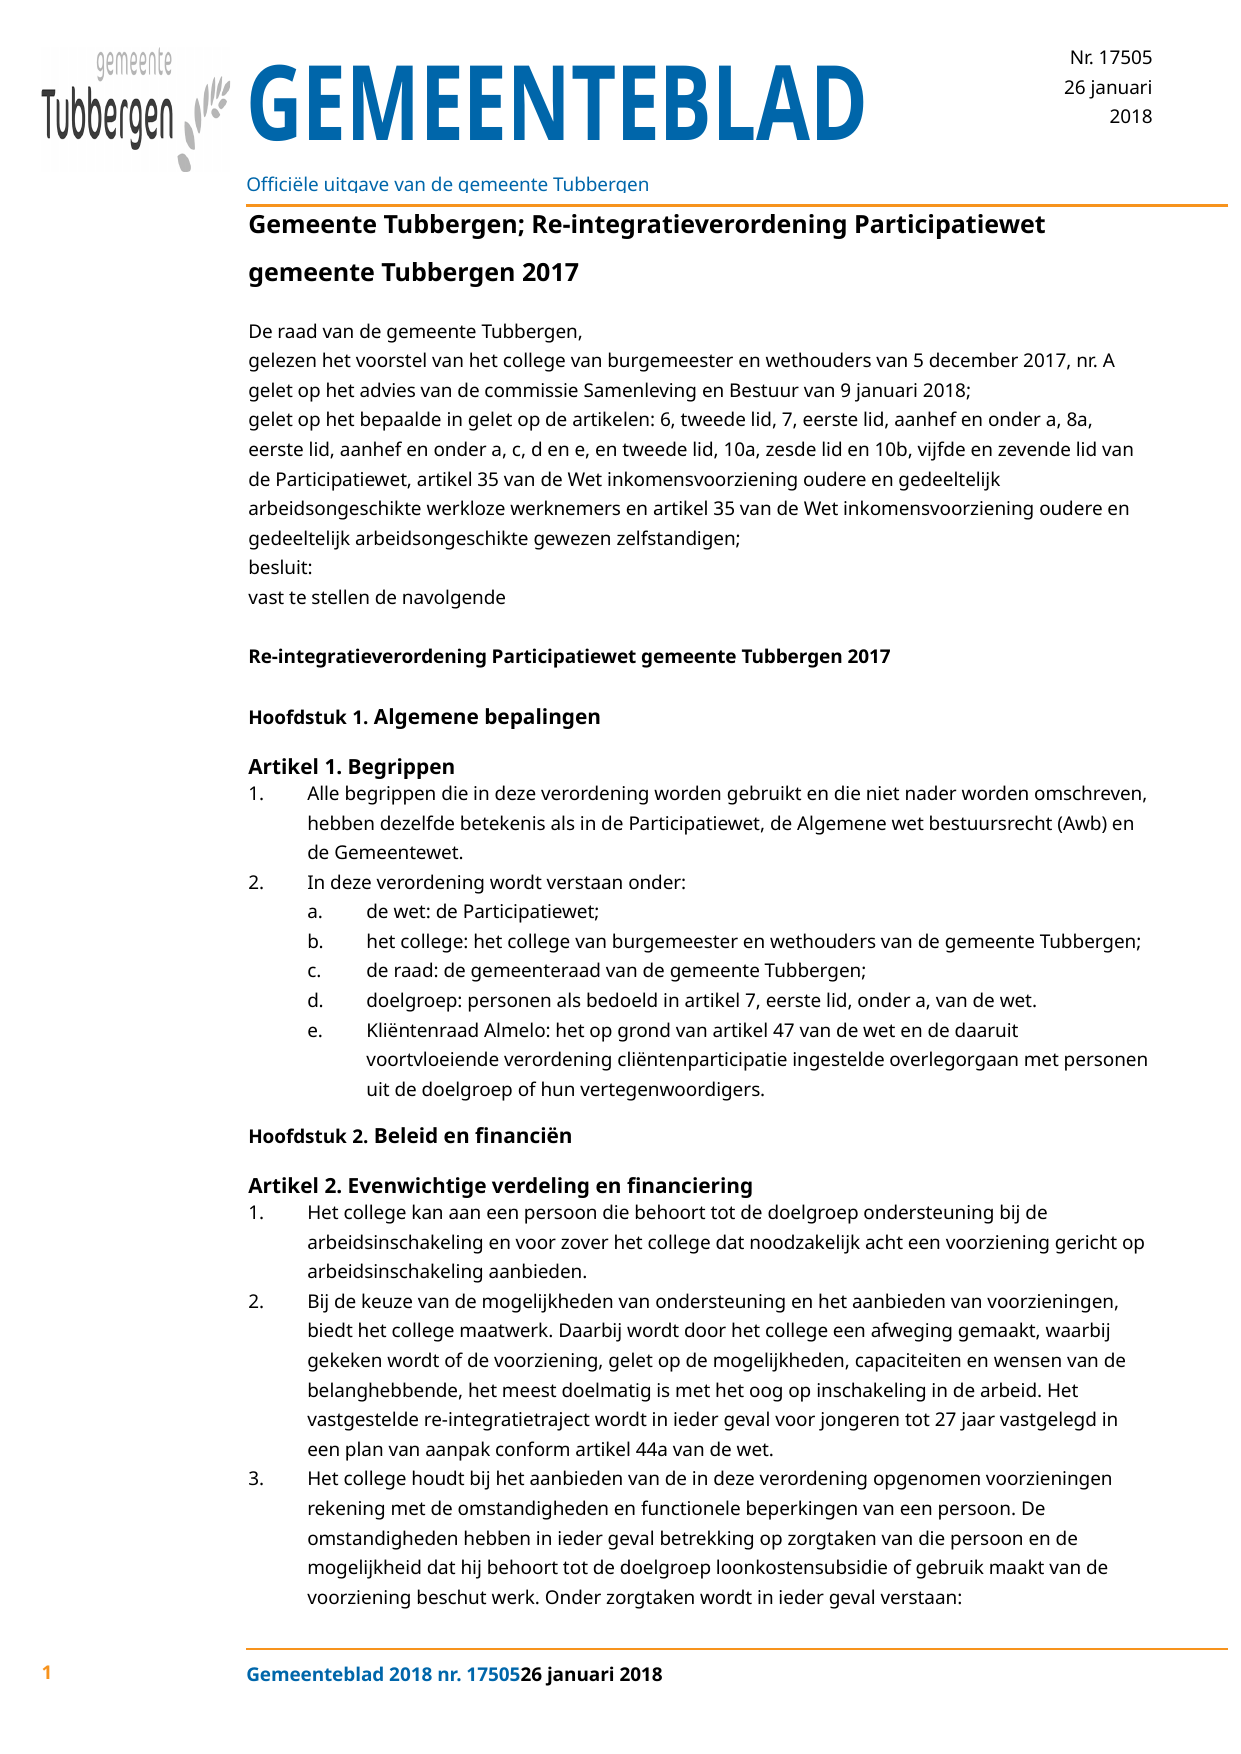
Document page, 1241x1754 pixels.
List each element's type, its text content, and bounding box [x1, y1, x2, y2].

text gelet op het advies van de commissie Samenleving en Bestuur van 9 januari 2018; [248, 377, 1152, 403]
list Het college houdt bij het aanbieden van de in deze verordening opgenomen voorzieningen rekening met de omstandigheden en functionele beperkingen van een persoon. De omstandigheden hebben in ieder geval betrekking op zorgtaken van die persoon en de mogelijkheid dat hij behoort tot de doelgroep loonkostensubsidie of gebruik maakt van de voorziening beschut werk. Onder zorgtaken wordt in ieder geval verstaan: [248, 1466, 1152, 1610]
text besluit: [248, 554, 1152, 580]
text Artikel 2. Evenwichtige verdeling en financiering [248, 1171, 1152, 1199]
text vast te stellen de navolgende [248, 584, 1152, 610]
list Alle begrippen die in deze verordening worden gebruikt en die niet nader worden omschreven, hebben dezelfde betekenis als in de Participatiewet, de Algemene wet bestuursrecht (Awb) en de Gemeentewet. [248, 780, 1152, 865]
list In deze verordening wordt verstaan onder: [248, 869, 1152, 895]
list doelgroep: personen als bedoeld in artikel 7, eerste lid, onder a, van de wet. [307, 987, 1152, 1013]
text gelet op het bepaalde in gelet op de artikelen: 6, tweede lid, 7, eerste lid, aanhef en onder a, 8a, eerste lid, aanhef en onder a, c, d en e, en tweede lid, 10a, zesde lid en 10b, vijfde en zevende lid van de Participatiewet, artikel 35 van de Wet inkomensvoorziening oudere en gedeeltelijk arbeidsongeschikte werkloze werknemers en artikel 35 van de Wet inkomensvoorziening oudere en gedeeltelijk arbeidsongeschikte gewezen zelfstandigen; [248, 407, 1152, 551]
list Bij de keuze van de mogelijkheden van ondersteuning en het aanbieden van voorzieningen, biedt het college maatwerk. Daarbij wordt door het college een afweging gemaakt, waarbij gekeken wordt of de voorziening, gelet op de mogelijkheden, capaciteiten en wensen van de belanghebbende, het meest doelmatig is met het oog op inschakeling in de arbeid. Het vastgestelde re-integratietraject wordt in ieder geval voor jongeren tot 27 jaar vastgelegd in een plan van aanpak conform artikel 44a van de wet. [248, 1288, 1152, 1462]
text Hoofdstuk 1. Algemene bepalingen [248, 702, 1152, 731]
picture [41, 47, 231, 172]
list Kliëntenraad Almelo: het op grond van artikel 47 van de wet en de daaruit voortvloeiende verordening cliëntenparticipatie ingestelde overlegorgaan met personen uit de doelgroep of hun vertegenwoordigers. [307, 1017, 1152, 1102]
text De raad van de gemeente Tubbergen, [248, 318, 1152, 344]
list het college: het college van burgemeester en wethouders van de gemeente Tubbergen; [307, 928, 1152, 954]
text gelezen het voorstel van het college van burgemeester en wethouders van 5 december 2017, nr. A [248, 347, 1152, 373]
text Gemeente Tubbergen; Re-integratieverordening Participatiewet gemeente Tubbergen 2017 [248, 207, 1152, 288]
list de wet: de Participatiewet; [307, 898, 1152, 924]
text Artikel 1. Begrippen [248, 752, 1152, 780]
text Re-integratieverordening Participatiewet gemeente Tubbergen 2017 [248, 643, 1152, 669]
list de raad: de gemeenteraad van de gemeente Tubbergen; [307, 958, 1152, 983]
list Het college kan aan een persoon die behoort tot de doelgroep ondersteuning bij de arbeidsinschakeling en voor zover het college dat noodzakelijk acht een voorziening gericht op arbeidsinschakeling aanbieden. [248, 1199, 1152, 1284]
text Hoofdstuk 2. Beleid en financiën [248, 1122, 1152, 1150]
